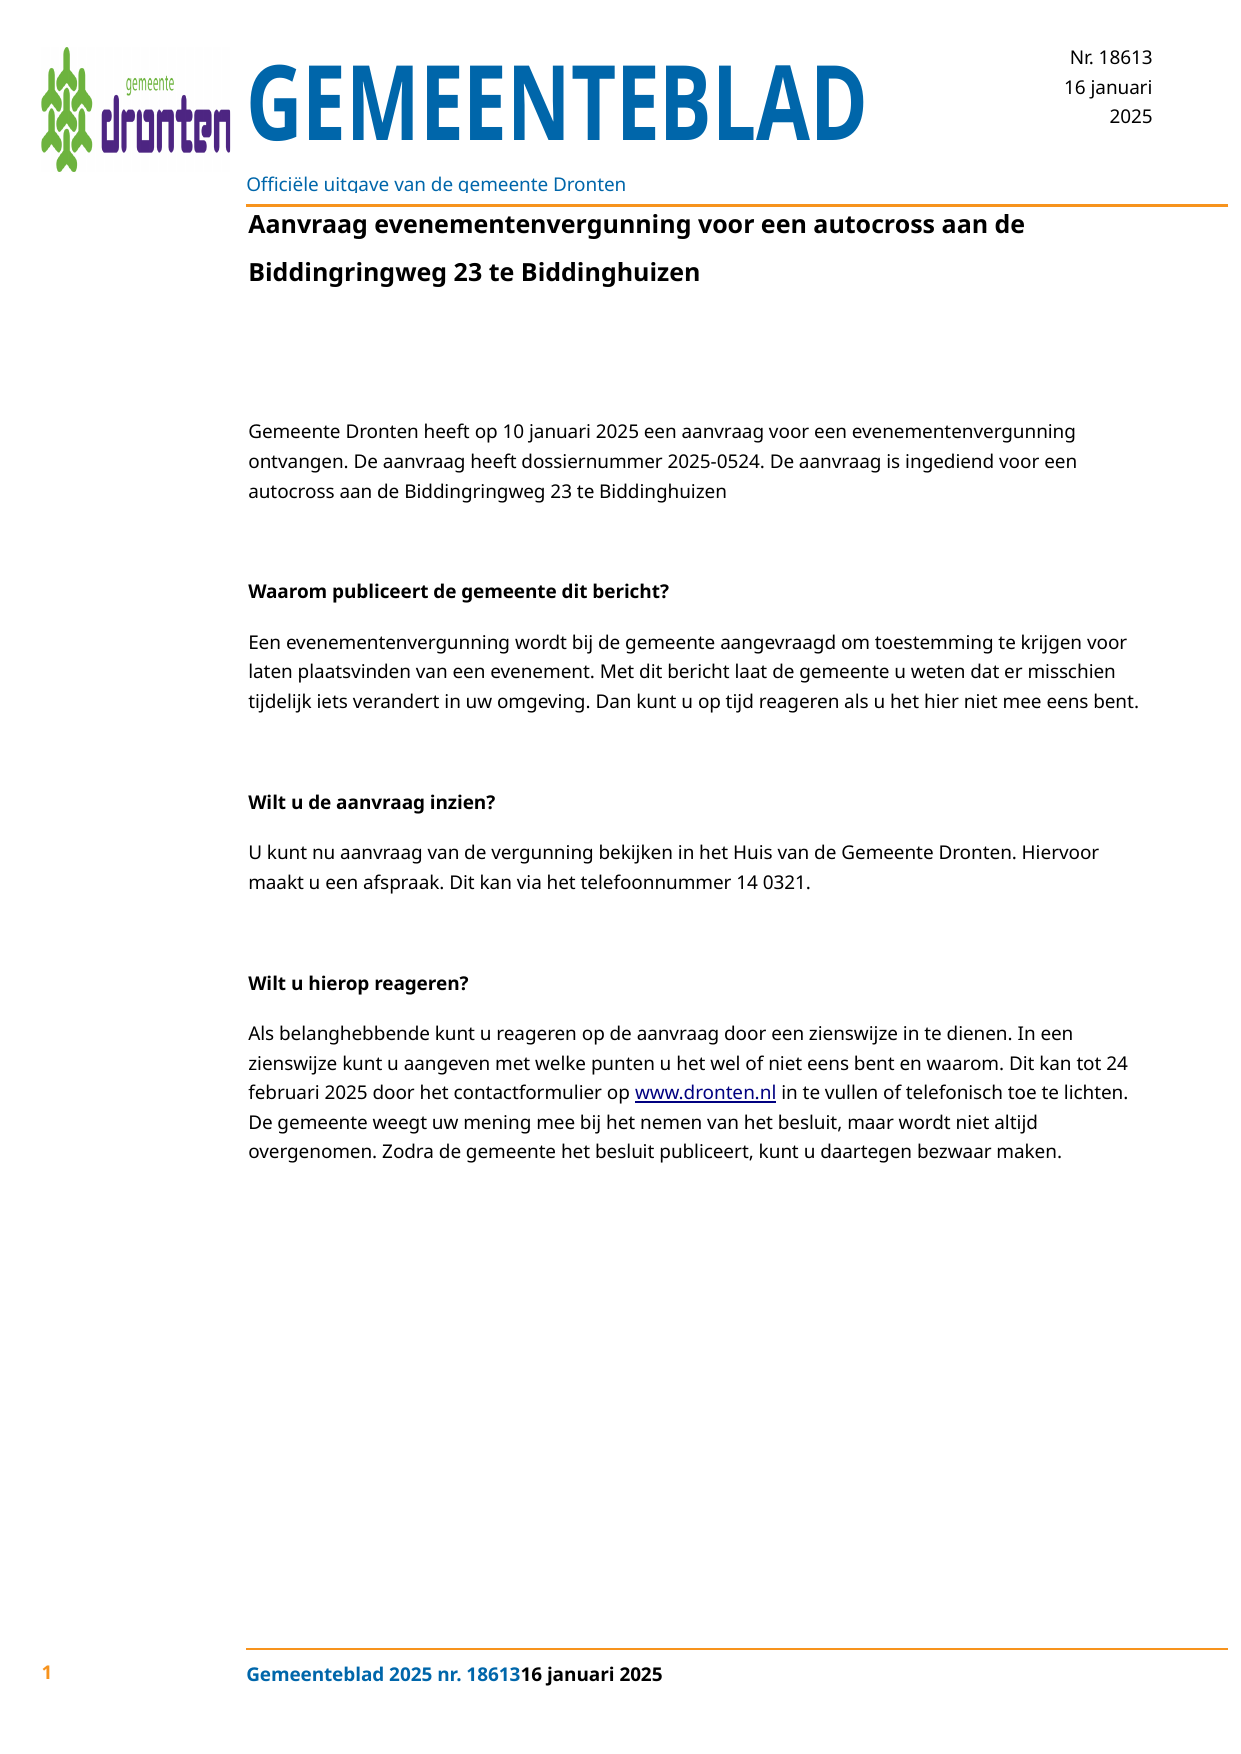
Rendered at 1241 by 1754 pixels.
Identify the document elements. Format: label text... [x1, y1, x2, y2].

text Gemeente Dronten heeft op 10 januari 2025 een aanvraag voor een evenementenvergunning ontvangen. De aanvraag heeft dossiernummer 2025-0524. De aanvraag is ingediend voor een autocross aan de Biddingringweg 23 te Biddinghuizen [248, 419, 1152, 504]
picture [41, 47, 231, 172]
text U kunt nu aanvraag van de vergunning bekijken in het Huis van de Gemeente Dronten. Hiervoor maakt u een afspraak. Dit kan via het telefoonnummer 14 0321. [248, 839, 1152, 895]
text Aanvraag evenementenvergunning voor een autocross aan de Biddingringweg 23 te Biddinghuizen [248, 207, 1152, 288]
text Wilt u hierop reageren? [248, 970, 1152, 996]
text Wilt u de aanvraag inzien? [248, 789, 1152, 815]
text Waarom publiceert de gemeente dit bericht? [248, 579, 1152, 604]
text Een evenementenvergunning wordt bij de gemeente aangevraagd om toestemming te krijgen voor laten plaatsvinden van een evenement. Met dit bericht laat de gemeente u weten dat er misschien tijdelijk iets verandert in uw omgeving. Dan kunt u op tijd reageren als u het hier niet mee eens bent. [248, 629, 1152, 714]
text Als belanghebbende kunt u reageren op de aanvraag door een zienswijze in te dienen. In een zienswijze kunt u aangeven met welke punten u het wel of niet eens bent en waarom. Dit kan tot 24 februari 2025 door het contactformulier op www.dronten.nl in te vullen of telefonisch toe te lichten. De gemeente weegt uw mening mee bij het nemen van het besluit, maar wordt niet altijd overgenomen. Zodra de gemeente het besluit publiceert, kunt u daartegen bezwaar maken. [248, 1020, 1152, 1164]
